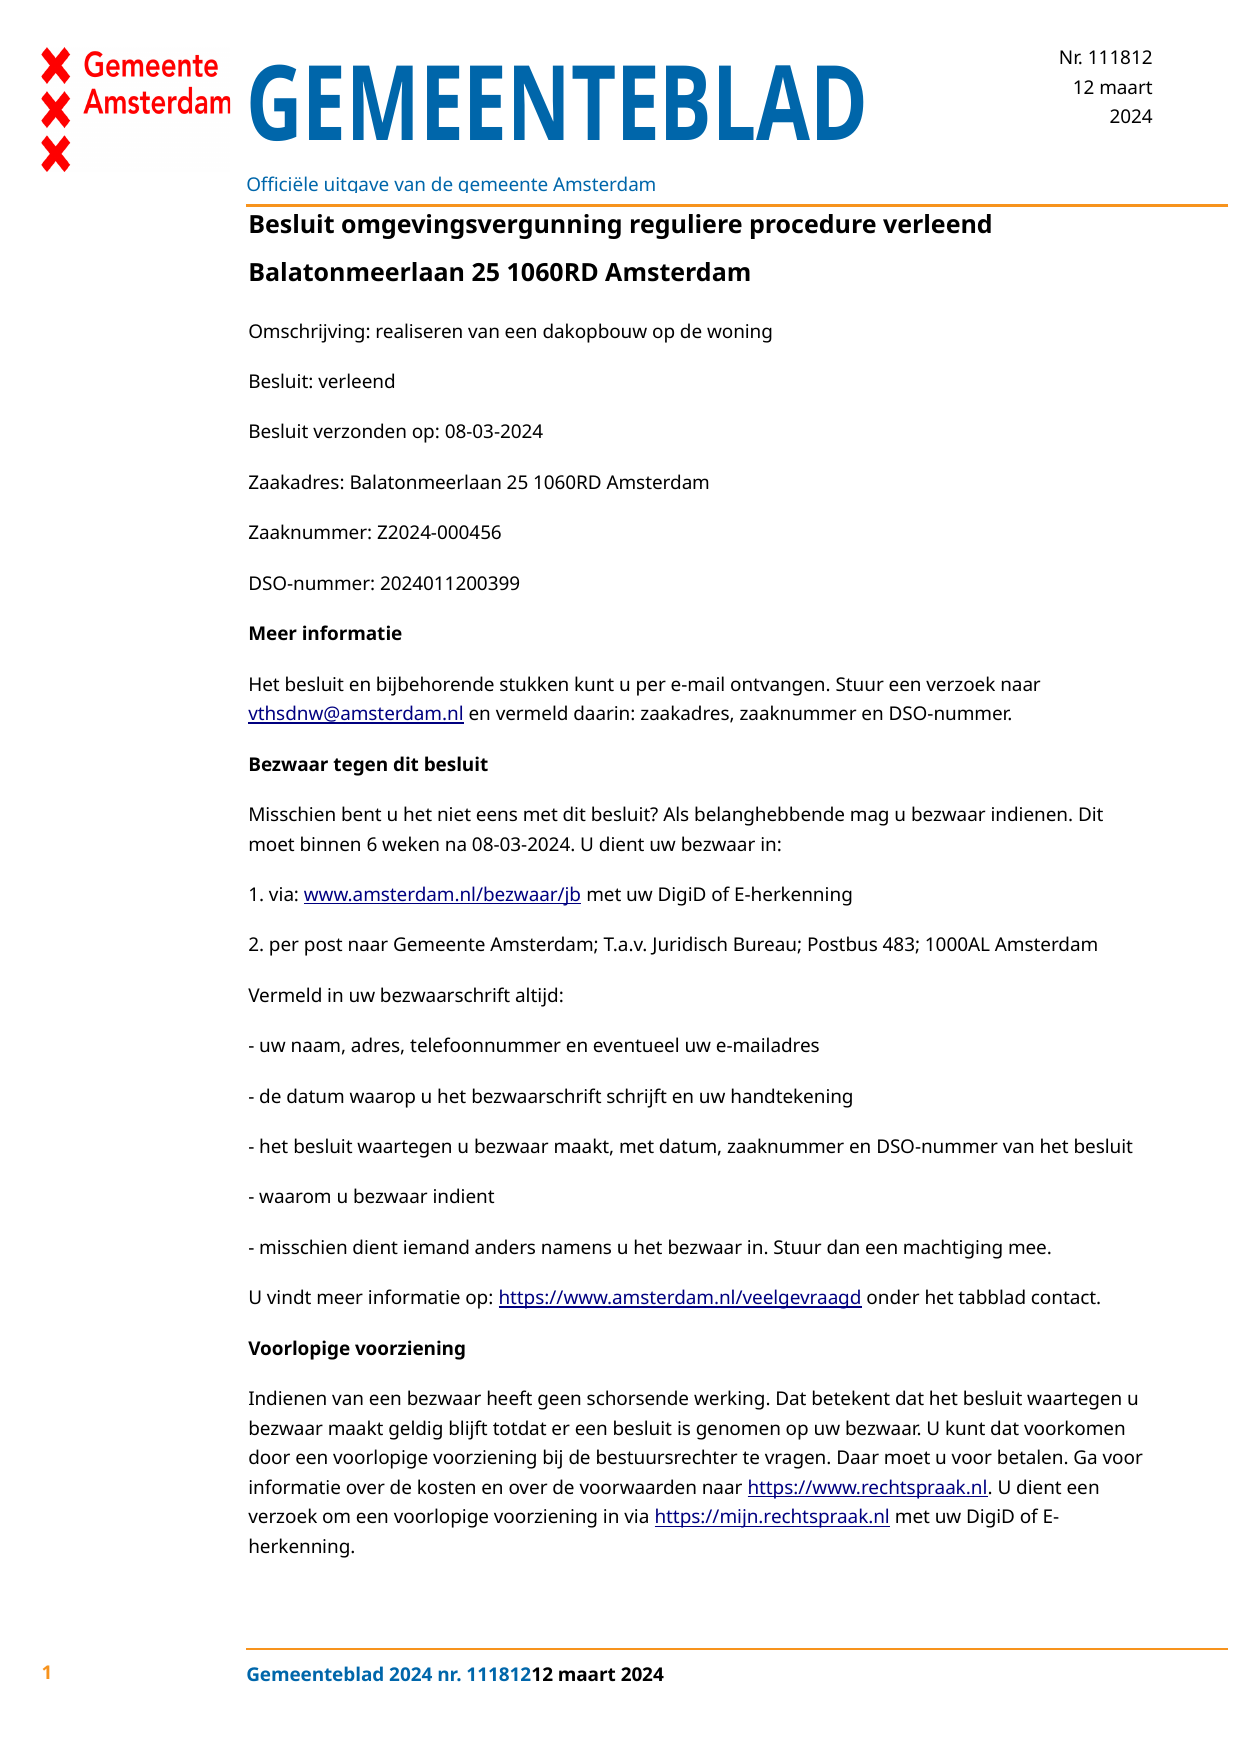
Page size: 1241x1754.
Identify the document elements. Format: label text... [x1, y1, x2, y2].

text Voorlopige voorziening [248, 1335, 1152, 1361]
text Besluit: verleend [248, 368, 1152, 394]
text Misschien bent u het niet eens met dit besluit? Als belanghebbende mag u bezwaar indienen. Dit moet binnen 6 weken na 08-03-2024. U dient uw bezwaar in: [248, 801, 1152, 857]
text - misschien dient iemand anders namens u het bezwaar in. Stuur dan een machtiging mee. [248, 1234, 1152, 1260]
text Vermeld in uw bezwaarschrift altijd: [248, 982, 1152, 1008]
text Zaakadres: Balatonmeerlaan 25 1060RD Amsterdam [248, 469, 1152, 495]
text - uw naam, adres, telefoonnummer en eventueel uw e-mailadres [248, 1032, 1152, 1058]
text DSO-nummer: 2024011200399 [248, 570, 1152, 596]
text Zaaknummer: Z2024-000456 [248, 519, 1152, 545]
text 1. via: www.amsterdam.nl/bezwaar/jb met uw DigiD of E-herkenning [248, 881, 1152, 907]
text Het besluit en bijbehorende stukken kunt u per e-mail ontvangen. Stuur een verzoek naar vthsdnw@amsterdam.nl en vermeld daarin: zaakadres, zaaknummer en DSO-nummer. [248, 671, 1152, 726]
text Indienen van een bezwaar heeft geen schorsende werking. Dat betekent dat het besluit waartegen u bezwaar maakt geldig blijft totdat er een besluit is genomen op uw bezwaar. U kunt dat voorkomen door een voorlopige voorziening bij de bestuursrechter te vragen. Daar moet u voor betalen. Ga voor informatie over de kosten en over de voorwaarden naar https://www.rechtspraak.nl. U dient een verzoek om een voorlopige voorziening in via https://mijn.rechtspraak.nl met uw DigiD of E-herkenning. [248, 1385, 1152, 1559]
text Omschrijving: realiseren van een dakopbouw op de woning [248, 318, 1152, 344]
picture [41, 47, 231, 172]
text Meer informatie [248, 620, 1152, 646]
text Bezwaar tegen dit besluit [248, 751, 1152, 777]
text U vindt meer informatie op: https://www.amsterdam.nl/veelgevraagd onder het tabblad contact. [248, 1284, 1152, 1310]
text - het besluit waartegen u bezwaar maakt, met datum, zaaknummer en DSO-nummer van het besluit [248, 1133, 1152, 1159]
text Besluit omgevingsvergunning reguliere procedure verleend Balatonmeerlaan 25 1060RD Amsterdam [248, 207, 1152, 288]
text 2. per post naar Gemeente Amsterdam; T.a.v. Juridisch Bureau; Postbus 483; 1000AL Amsterdam [248, 932, 1152, 957]
text - de datum waarop u het bezwaarschrift schrijft en uw handtekening [248, 1083, 1152, 1109]
text Besluit verzonden op: 08-03-2024 [248, 419, 1152, 444]
text - waarom u bezwaar indient [248, 1184, 1152, 1209]
